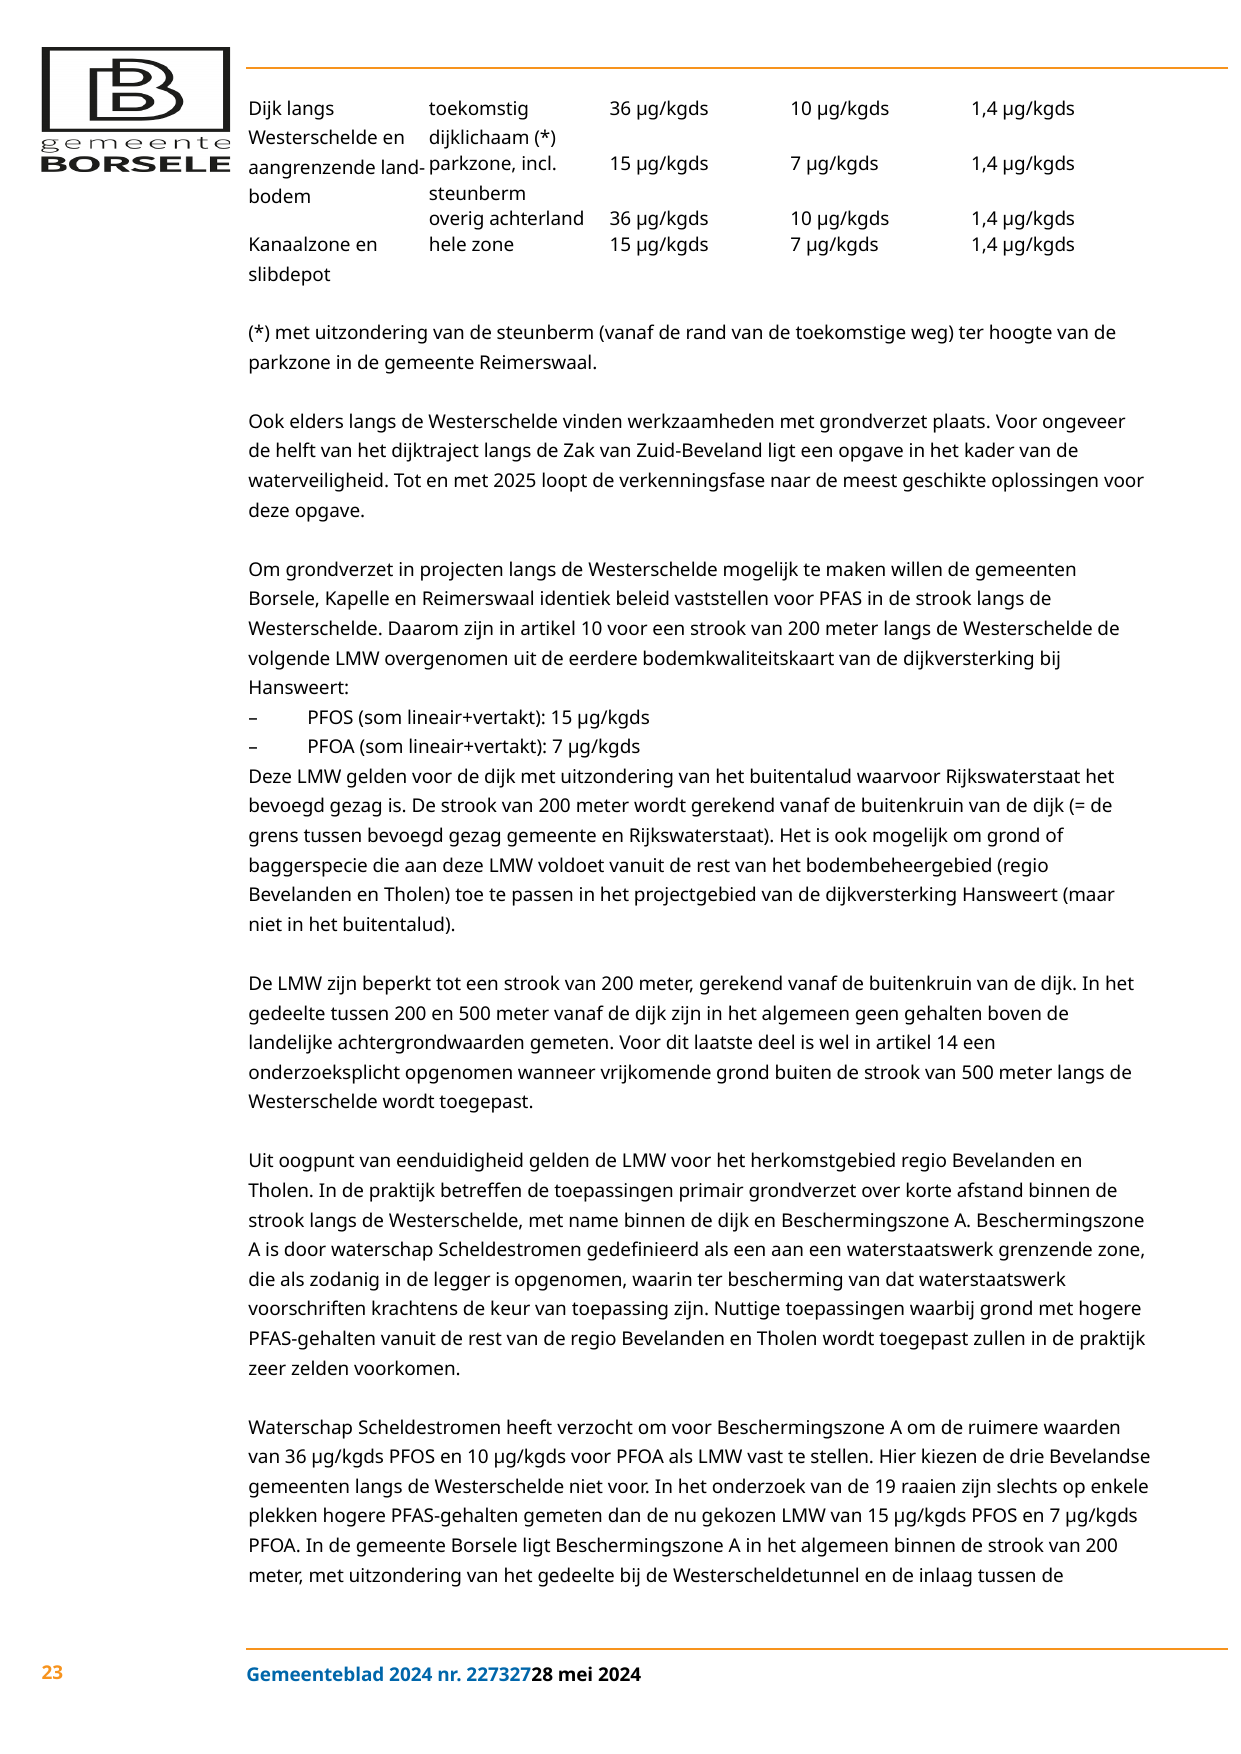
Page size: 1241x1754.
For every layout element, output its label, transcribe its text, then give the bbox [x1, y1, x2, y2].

table_cell Dijk langs Westerschelde en aangrenzende land-bodem [248, 95, 429, 231]
table_cell 36 µg/kgds [609, 95, 790, 150]
text Ook elders langs de Westerschelde vinden werkzaamheden met grondverzet plaats. Voor ongeveer de helft van het dijktraject langs de Zak van Zuid-Beveland ligt een opgave in het kader van de waterveiligheid. Tot en met 2025 loopt de verkenningsfase naar de meest geschikte oplossingen voor deze opgave. [248, 408, 1152, 522]
table_cell overig achterland [429, 205, 609, 231]
text Uit oogpunt van eenduidigheid gelden de LMW voor het herkomstgebied regio Bevelanden en Tholen. In de praktijk betreffen de toepassingen primair grondverzet over korte afstand binnen de strook langs de Westerschelde, met name binnen de dijk en Beschermingszone A. Beschermingszone A is door waterschap Scheldestromen gedefinieerd als een aan een waterstaatswerk grenzende zone, die als zodanig in de legger is opgenomen, waarin ter bescherming van dat waterstaatswerk voorschriften krachtens de keur van toepassing zijn. Nuttige toepassingen waarbij grond met hogere PFAS-gehalten vanuit de rest van de regio Bevelanden en Tholen wordt toegepast zullen in de praktijk zeer zelden voorkomen. [248, 1148, 1152, 1380]
list PFOA (som lineair+vertakt): 7 µg/kgds [248, 733, 1152, 759]
table_cell 10 µg/kgds [790, 95, 971, 150]
text (*) met uitzondering van de steunberm (vanaf de rand van de toekomstige weg) ter hoogte van de parkzone in de gemeente Reimerswaal. [248, 319, 1152, 374]
table_cell 1,4 µg/kgds [971, 150, 1152, 205]
text Waterschap Scheldestromen heeft verzocht om voor Beschermingszone A om de ruimere waarden van 36 µg/kgds PFOS en 10 µg/kgds voor PFOA als LMW vast te stellen. Hier kiezen de drie Bevelandse gemeenten langs de Westerschelde niet voor. In het onderzoek van de 19 raaien zijn slechts op enkele plekken hogere PFAS-gehalten gemeten dan de nu gekozen LMW van 15 µg/kgds PFOS en 7 µg/kgds PFOA. In de gemeente Borsele ligt Beschermingszone A in het algemeen binnen de strook van 200 meter, met uitzondering van het gedeelte bij de Westerscheldetunnel en de inlaag tussen de [248, 1414, 1152, 1587]
table_cell 7 µg/kgds [790, 150, 971, 205]
text De LMW zijn beperkt tot een strook van 200 meter, gerekend vanaf de buitenkruin van de dijk. In het gedeelte tussen 200 en 500 meter vanaf de dijk zijn in het algemeen geen gehalten boven de landelijke achtergrondwaarden gemeten. Voor dit laatste deel is wel in artikel 14 een onderzoeksplicht opgenomen wanneer vrijkomende grond buiten de strook van 500 meter langs de Westerschelde wordt toegepast. [248, 970, 1152, 1114]
table_cell 36 µg/kgds [609, 205, 790, 231]
table_cell 1,4 µg/kgds [971, 231, 1152, 286]
text Om grondverzet in projecten langs de Westerschelde mogelijk te maken willen de gemeenten Borsele, Kapelle en Reimerswaal identiek beleid vaststellen voor PFAS in de strook langs de Westerschelde. Daarom zijn in artikel 10 voor een strook van 200 meter langs de Westerschelde de volgende LMW overgenomen uit de eerdere bodemkwaliteitskaart van de dijkversterking bij Hansweert: [248, 556, 1152, 700]
table_cell 7 µg/kgds [790, 231, 971, 286]
table_cell hele zone [429, 231, 609, 286]
table_cell 15 µg/kgds [609, 150, 790, 205]
list PFOS (som lineair+vertakt): 15 µg/kgds [248, 704, 1152, 729]
table_cell 1,4 µg/kgds [971, 205, 1152, 231]
table_cell 15 µg/kgds [609, 231, 790, 286]
picture [41, 47, 231, 172]
table_cell toekomstig dijklichaam (*) [429, 95, 609, 150]
table_cell parkzone, incl. steunberm [429, 150, 609, 205]
text Deze LMW gelden voor de dijk met uitzondering van het buitentalud waarvoor Rijkswaterstaat het bevoegd gezag is. De strook van 200 meter wordt gerekend vanaf de buitenkruin van de dijk (= de grens tussen bevoegd gezag gemeente en Rijkswaterstaat). Het is ook mogelijk om grond of baggerspecie die aan deze LMW voldoet vanuit de rest van het bodembeheergebied (regio Bevelanden en Tholen) toe te passen in het projectgebied van de dijkversterking Hansweert (maar niet in het buitentalud). [248, 763, 1152, 937]
table_cell 10 µg/kgds [790, 205, 971, 231]
table_cell 1,4 µg/kgds [971, 95, 1152, 150]
table_cell Kanaalzone en slibdepot [248, 231, 429, 286]
